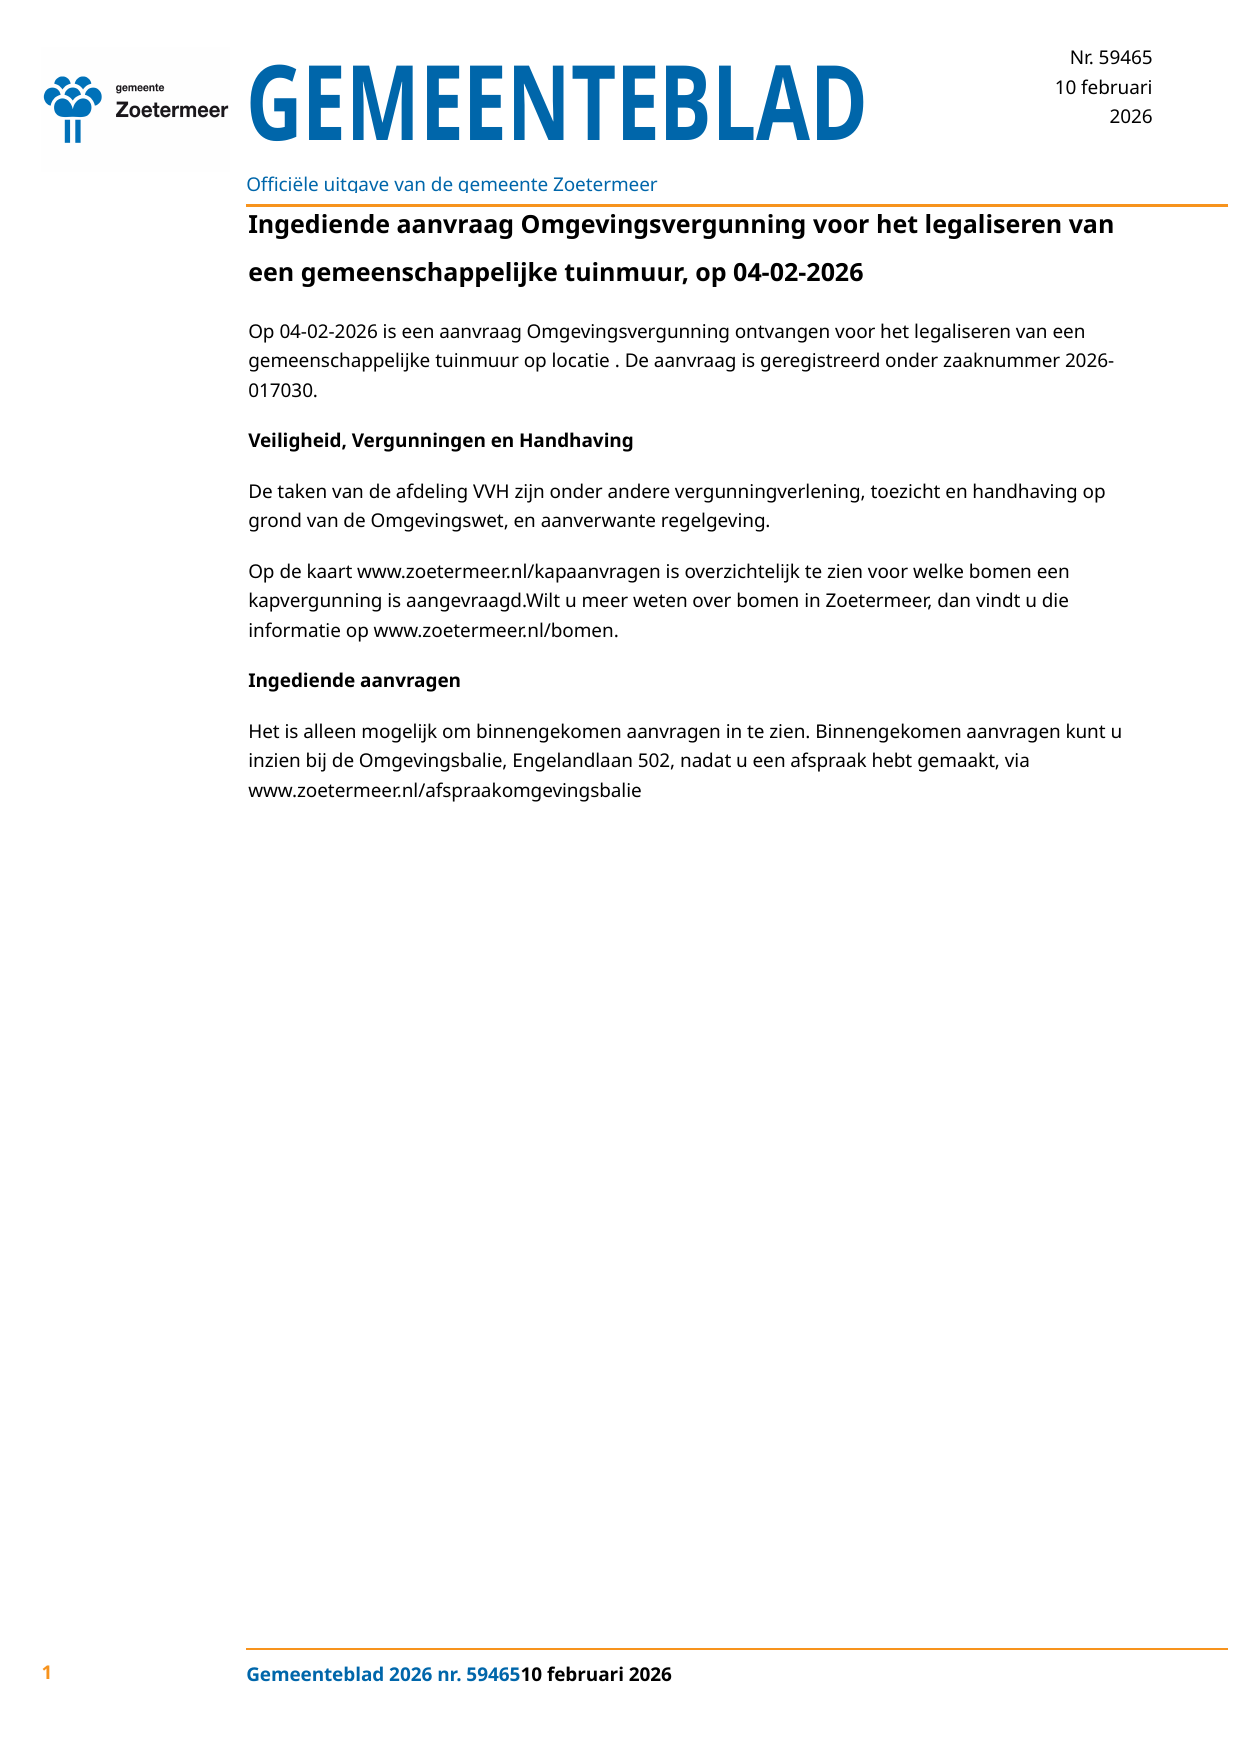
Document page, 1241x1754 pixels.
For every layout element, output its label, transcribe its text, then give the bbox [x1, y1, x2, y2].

text De taken van de afdeling VVH zijn onder andere vergunningverlening, toezicht en handhaving op grond van de Omgevingswet, en aanverwante regelgeving. [248, 478, 1152, 533]
text Het is alleen mogelijk om binnengekomen aanvragen in te zien. Binnengekomen aanvragen kunt u inzien bij de Omgevingsbalie, Engelandlaan 502, nadat u een afspraak hebt gemaakt, via www.zoetermeer.nl/afspraakomgevingsbalie [248, 718, 1152, 803]
text Veiligheid, Vergunningen en Handhaving [248, 427, 1152, 453]
text Ingediende aanvragen [248, 667, 1152, 693]
text Ingediende aanvraag Omgevingsvergunning voor het legaliseren van een gemeenschappelijke tuinmuur, op 04-02-2026 [248, 207, 1152, 288]
text Op de kaart www.zoetermeer.nl/kapaanvragen is overzichtelijk te zien voor welke bomen een kapvergunning is aangevraagd.Wilt u meer weten over bomen in Zoetermeer, dan vindt u die informatie op www.zoetermeer.nl/bomen. [248, 558, 1152, 643]
text Op 04-02-2026 is een aanvraag Omgevingsvergunning ontvangen voor het legaliseren van een gemeenschappelijke tuinmuur op locatie . De aanvraag is geregistreerd onder zaaknummer 2026-017030. [248, 318, 1152, 403]
picture [41, 47, 231, 172]
